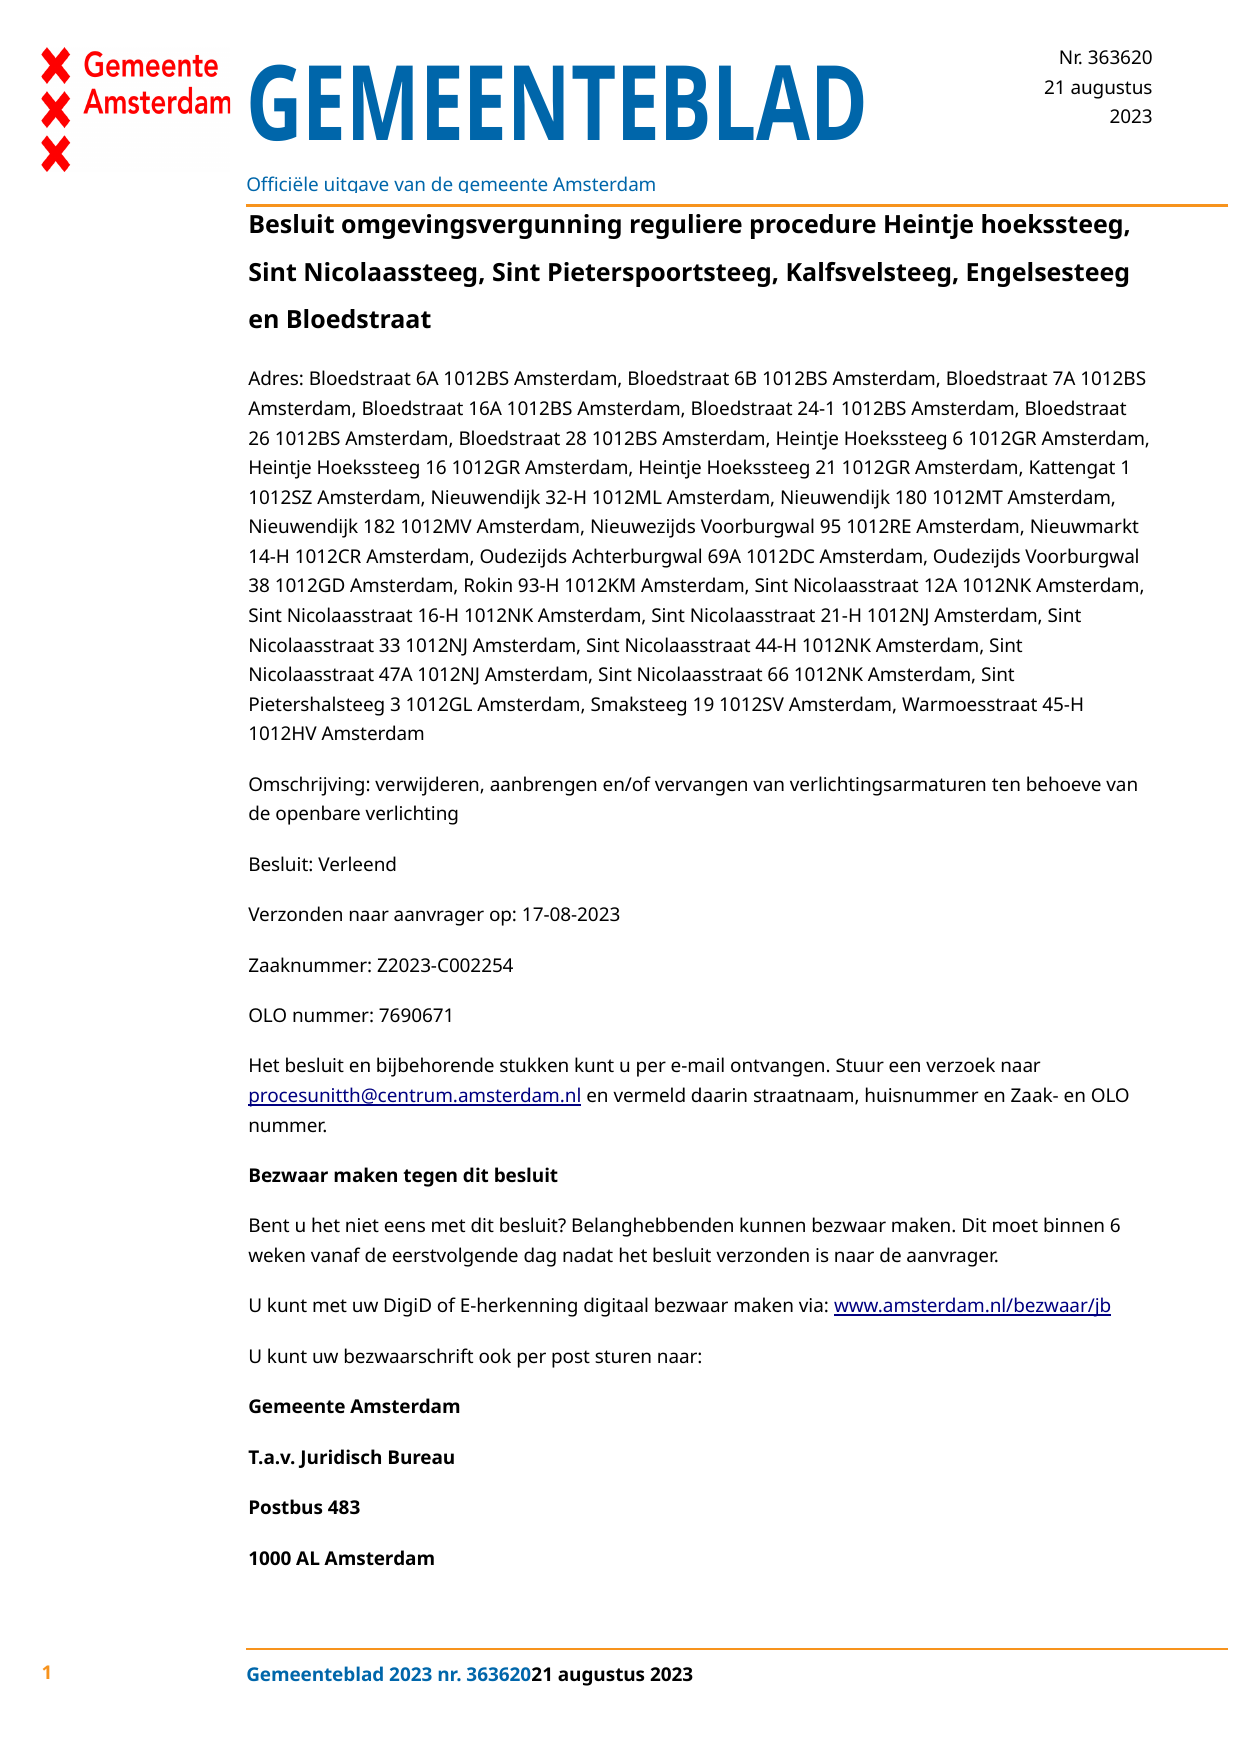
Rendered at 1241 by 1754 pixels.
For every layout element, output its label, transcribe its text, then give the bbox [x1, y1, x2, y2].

text T.a.v. Juridisch Bureau [248, 1444, 1152, 1469]
text Zaaknummer: Z2023-C002254 [248, 952, 1152, 977]
text Bent u het niet eens met dit besluit? Belanghebbenden kunnen bezwaar maken. Dit moet binnen 6 weken vanaf de eerstvolgende dag nadat het besluit verzonden is naar de aanvrager. [248, 1213, 1152, 1268]
text Besluit: Verleend [248, 851, 1152, 877]
text Bezwaar maken tegen dit besluit [248, 1162, 1152, 1188]
text OLO nummer: 7690671 [248, 1002, 1152, 1028]
text Besluit omgevingsvergunning reguliere procedure Heintje hoekssteeg, Sint Nicolaassteeg, Sint Pieterspoortsteeg, Kalfsvelsteeg, Engelsesteeg en Bloedstraat [248, 207, 1152, 336]
text U kunt met uw DigiD of E-herkenning digitaal bezwaar maken via: www.amsterdam.nl/bezwaar/jb [248, 1293, 1152, 1318]
text Postbus 483 [248, 1494, 1152, 1520]
text Verzonden naar aanvrager op: 17-08-2023 [248, 901, 1152, 927]
text Gemeente Amsterdam [248, 1393, 1152, 1419]
picture [41, 47, 231, 172]
text Omschrijving: verwijderen, aanbrengen en/of vervangen van verlichtingsarmaturen ten behoeve van de openbare verlichting [248, 771, 1152, 826]
text Adres: Bloedstraat 6A 1012BS Amsterdam, Bloedstraat 6B 1012BS Amsterdam, Bloedstraat 7A 1012BS Amsterdam, Bloedstraat 16A 1012BS Amsterdam, Bloedstraat 24-1 1012BS Amsterdam, Bloedstraat 26 1012BS Amsterdam, Bloedstraat 28 1012BS Amsterdam, Heintje Hoekssteeg 6 1012GR Amsterdam, Heintje Hoekssteeg 16 1012GR Amsterdam, Heintje Hoekssteeg 21 1012GR Amsterdam, Kattengat 1 1012SZ Amsterdam, Nieuwendijk 32-H 1012ML Amsterdam, Nieuwendijk 180 1012MT Amsterdam, Nieuwendijk 182 1012MV Amsterdam, Nieuwezijds Voorburgwal 95 1012RE Amsterdam, Nieuwmarkt 14-H 1012CR Amsterdam, Oudezijds Achterburgwal 69A 1012DC Amsterdam, Oudezijds Voorburgwal 38 1012GD Amsterdam, Rokin 93-H 1012KM Amsterdam, Sint Nicolaasstraat 12A 1012NK Amsterdam, Sint Nicolaasstraat 16-H 1012NK Amsterdam, Sint Nicolaasstraat 21-H 1012NJ Amsterdam, Sint Nicolaasstraat 33 1012NJ Amsterdam, Sint Nicolaasstraat 44-H 1012NK Amsterdam, Sint Nicolaasstraat 47A 1012NJ Amsterdam, Sint Nicolaasstraat 66 1012NK Amsterdam, Sint Pietershalsteeg 3 1012GL Amsterdam, Smaksteeg 19 1012SV Amsterdam, Warmoesstraat 45-H 1012HV Amsterdam [248, 366, 1152, 746]
text U kunt uw bezwaarschrift ook per post sturen naar: [248, 1343, 1152, 1369]
text Het besluit en bijbehorende stukken kunt u per e-mail ontvangen. Stuur een verzoek naar procesunitth@centrum.amsterdam.nl en vermeld daarin straatnaam, huisnummer en Zaak- en OLO nummer. [248, 1053, 1152, 1137]
text 1000 AL Amsterdam [248, 1545, 1152, 1570]
